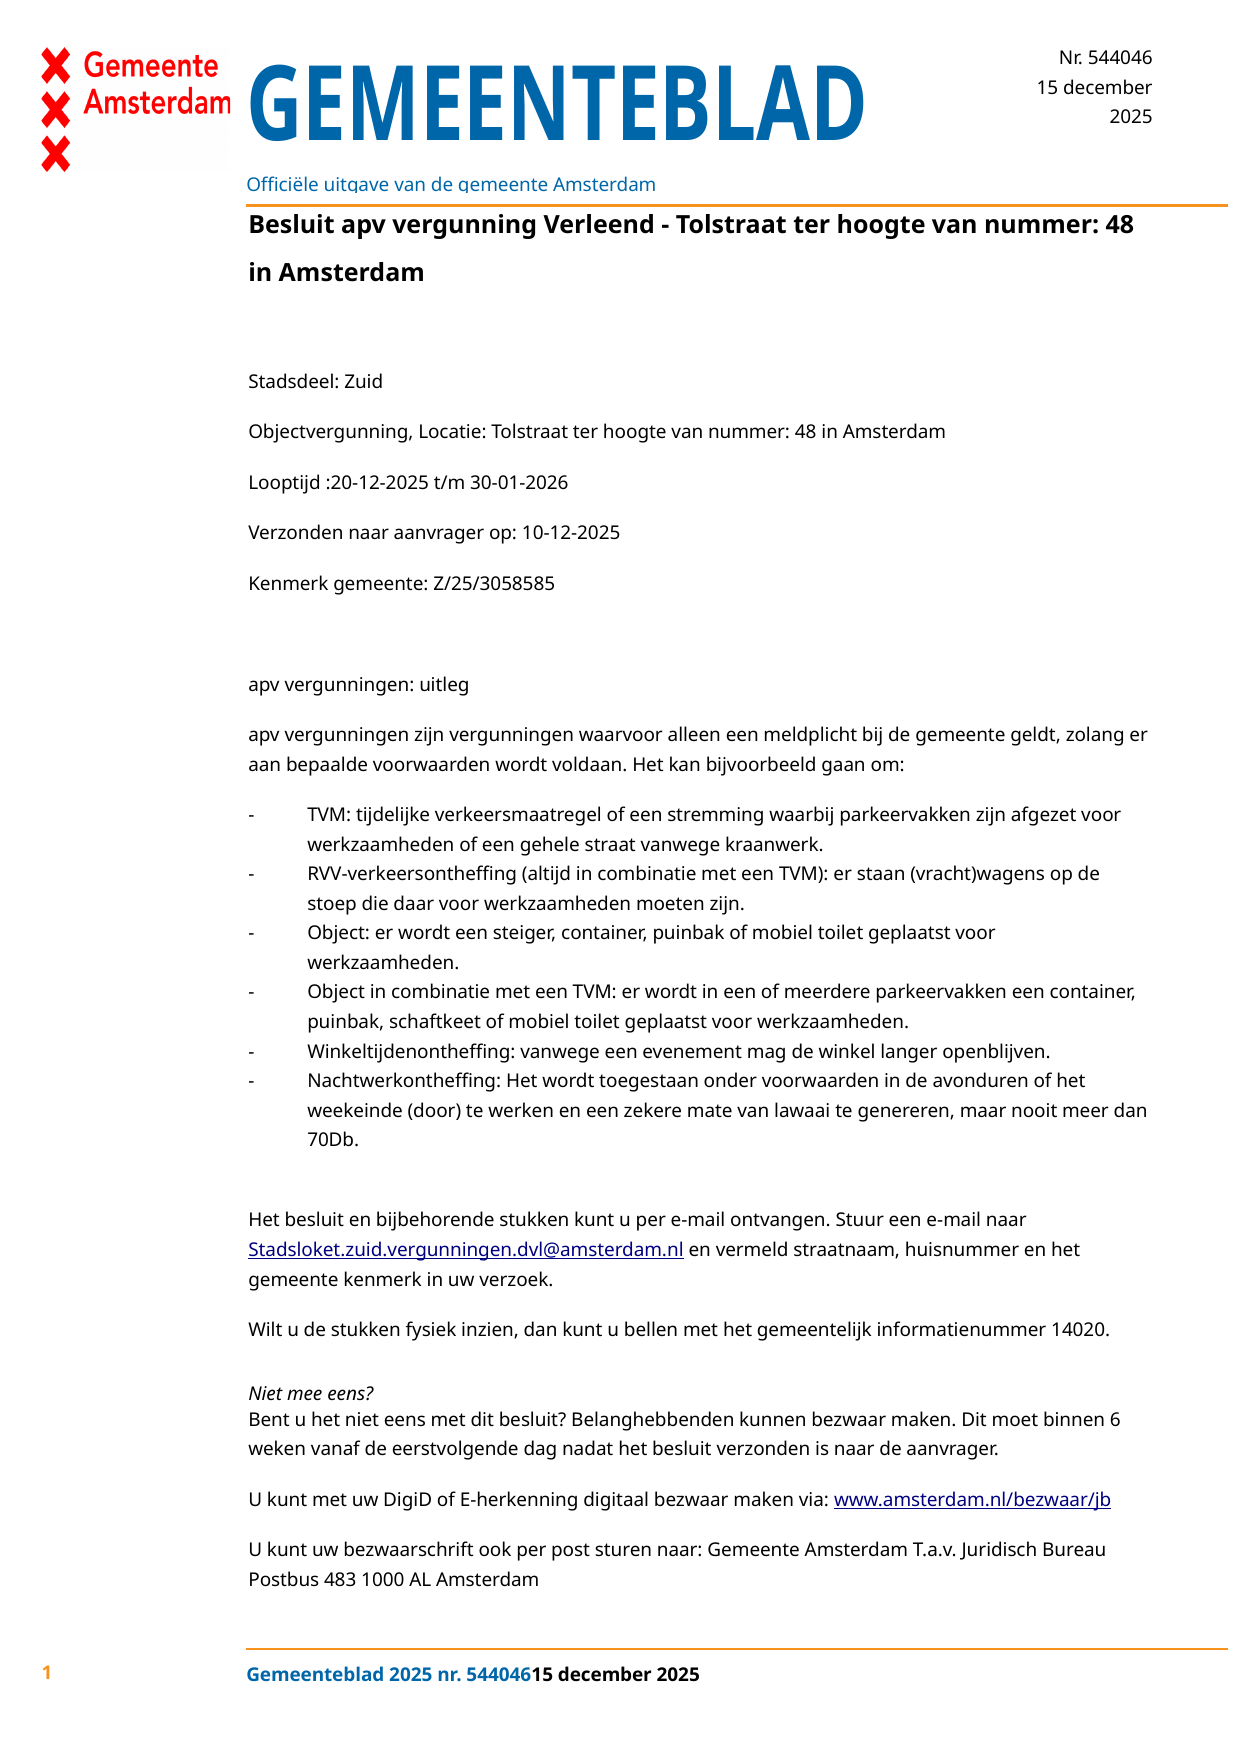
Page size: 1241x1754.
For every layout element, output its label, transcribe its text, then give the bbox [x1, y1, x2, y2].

text Looptijd :20-12-2025 t/m 30-01-2026 [248, 469, 1152, 495]
text U kunt uw bezwaarschrift ook per post sturen naar: Gemeente Amsterdam T.a.v. Juridisch Bureau Postbus 483 1000 AL Amsterdam [248, 1536, 1152, 1592]
list Nachtwerkontheffing: Het wordt toegestaan onder voorwaarden in de avonduren of het weekeinde (door) te werken en een zekere mate van lawaai te genereren, maar nooit meer dan 70Db. [248, 1067, 1152, 1152]
picture [41, 47, 231, 172]
list Winkeltijdenontheffing: vanwege een evenement mag de winkel langer openblijven. [248, 1038, 1152, 1064]
text apv vergunningen: uitleg [248, 671, 1152, 697]
text Kenmerk gemeente: Z/25/3058585 [248, 570, 1152, 596]
text Wilt u de stukken fysiek inzien, dan kunt u bellen met het gemeentelijk informatienummer 14020. [248, 1316, 1152, 1342]
text Besluit apv vergunning Verleend - Tolstraat ter hoogte van nummer: 48 in Amsterdam [248, 207, 1152, 288]
text apv vergunningen zijn vergunningen waarvoor alleen een meldplicht bij de gemeente geldt, zolang er aan bepaalde voorwaarden wordt voldaan. Het kan bijvoorbeeld gaan om: [248, 721, 1152, 777]
text Bent u het niet eens met dit besluit? Belanghebbenden kunnen bezwaar maken. Dit moet binnen 6 weken vanaf de eerstvolgende dag nadat het besluit verzonden is naar de aanvrager. [248, 1406, 1152, 1461]
text U kunt met uw DigiD of E-herkenning digitaal bezwaar maken via: www.amsterdam.nl/bezwaar/jb [248, 1486, 1152, 1512]
list RVV-verkeersontheffing (altijd in combinatie met een TVM): er staan (vracht)wagens op de stoep die daar voor werkzaamheden moeten zijn. [248, 860, 1152, 916]
list Object in combinatie met een TVM: er wordt in een of meerdere parkeervakken een container, puinbak, schaftkeet of mobiel toilet geplaatst voor werkzaamheden. [248, 979, 1152, 1034]
list Object: er wordt een steiger, container, puinbak of mobiel toilet geplaatst voor werkzaamheden. [248, 919, 1152, 975]
text Verzonden naar aanvrager op: 10-12-2025 [248, 519, 1152, 545]
text Stadsdeel: Zuid [248, 368, 1152, 394]
list TVM: tijdelijke verkeersmaatregel of een stremming waarbij parkeervakken zijn afgezet voor werkzaamheden of een gehele straat vanwege kraanwerk. [248, 801, 1152, 857]
text Objectvergunning, Locatie: Tolstraat ter hoogte van nummer: 48 in Amsterdam [248, 419, 1152, 444]
text Het besluit en bijbehorende stukken kunt u per e-mail ontvangen. Stuur een e-mail naar Stadsloket.zuid.vergunningen.dvl@amsterdam.nl en vermeld straatnaam, huisnummer en het gemeente kenmerk in uw verzoek. [248, 1207, 1152, 1292]
text Niet mee eens? [248, 1380, 1152, 1406]
